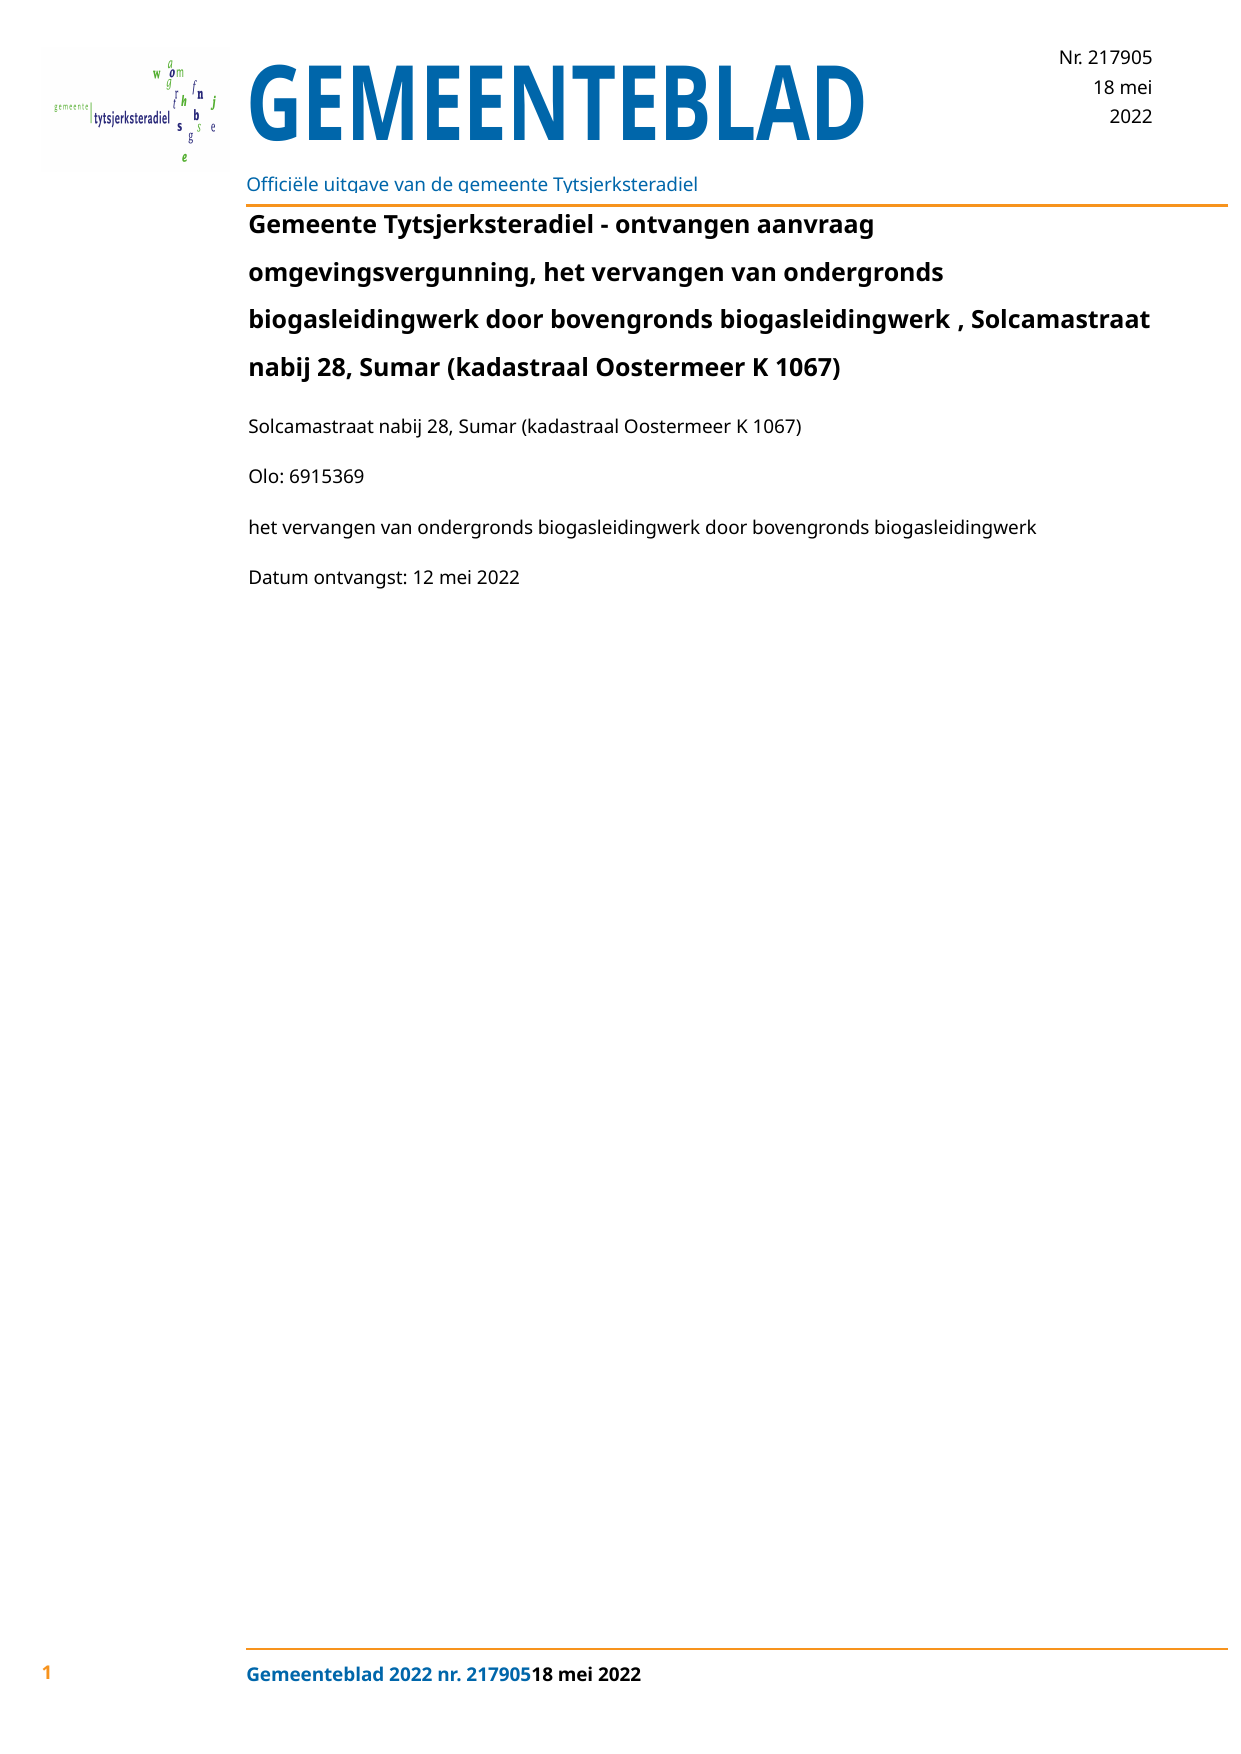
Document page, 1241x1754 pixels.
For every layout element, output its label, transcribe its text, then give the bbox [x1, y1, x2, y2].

picture [41, 47, 231, 172]
text het vervangen van ondergronds biogasleidingwerk door bovengronds biogasleidingwerk [248, 514, 1152, 540]
text Solcamastraat nabij 28, Sumar (kadastraal Oostermeer K 1067) [248, 413, 1152, 439]
text Datum ontvangst: 12 mei 2022 [248, 564, 1152, 590]
text Gemeente Tytsjerksteradiel - ontvangen aanvraag omgevingsvergunning, het vervangen van ondergronds biogasleidingwerk door bovengronds biogasleidingwerk , Solcamastraat nabij 28, Sumar (kadastraal Oostermeer K 1067) [248, 207, 1152, 384]
text Olo: 6915369 [248, 463, 1152, 489]
